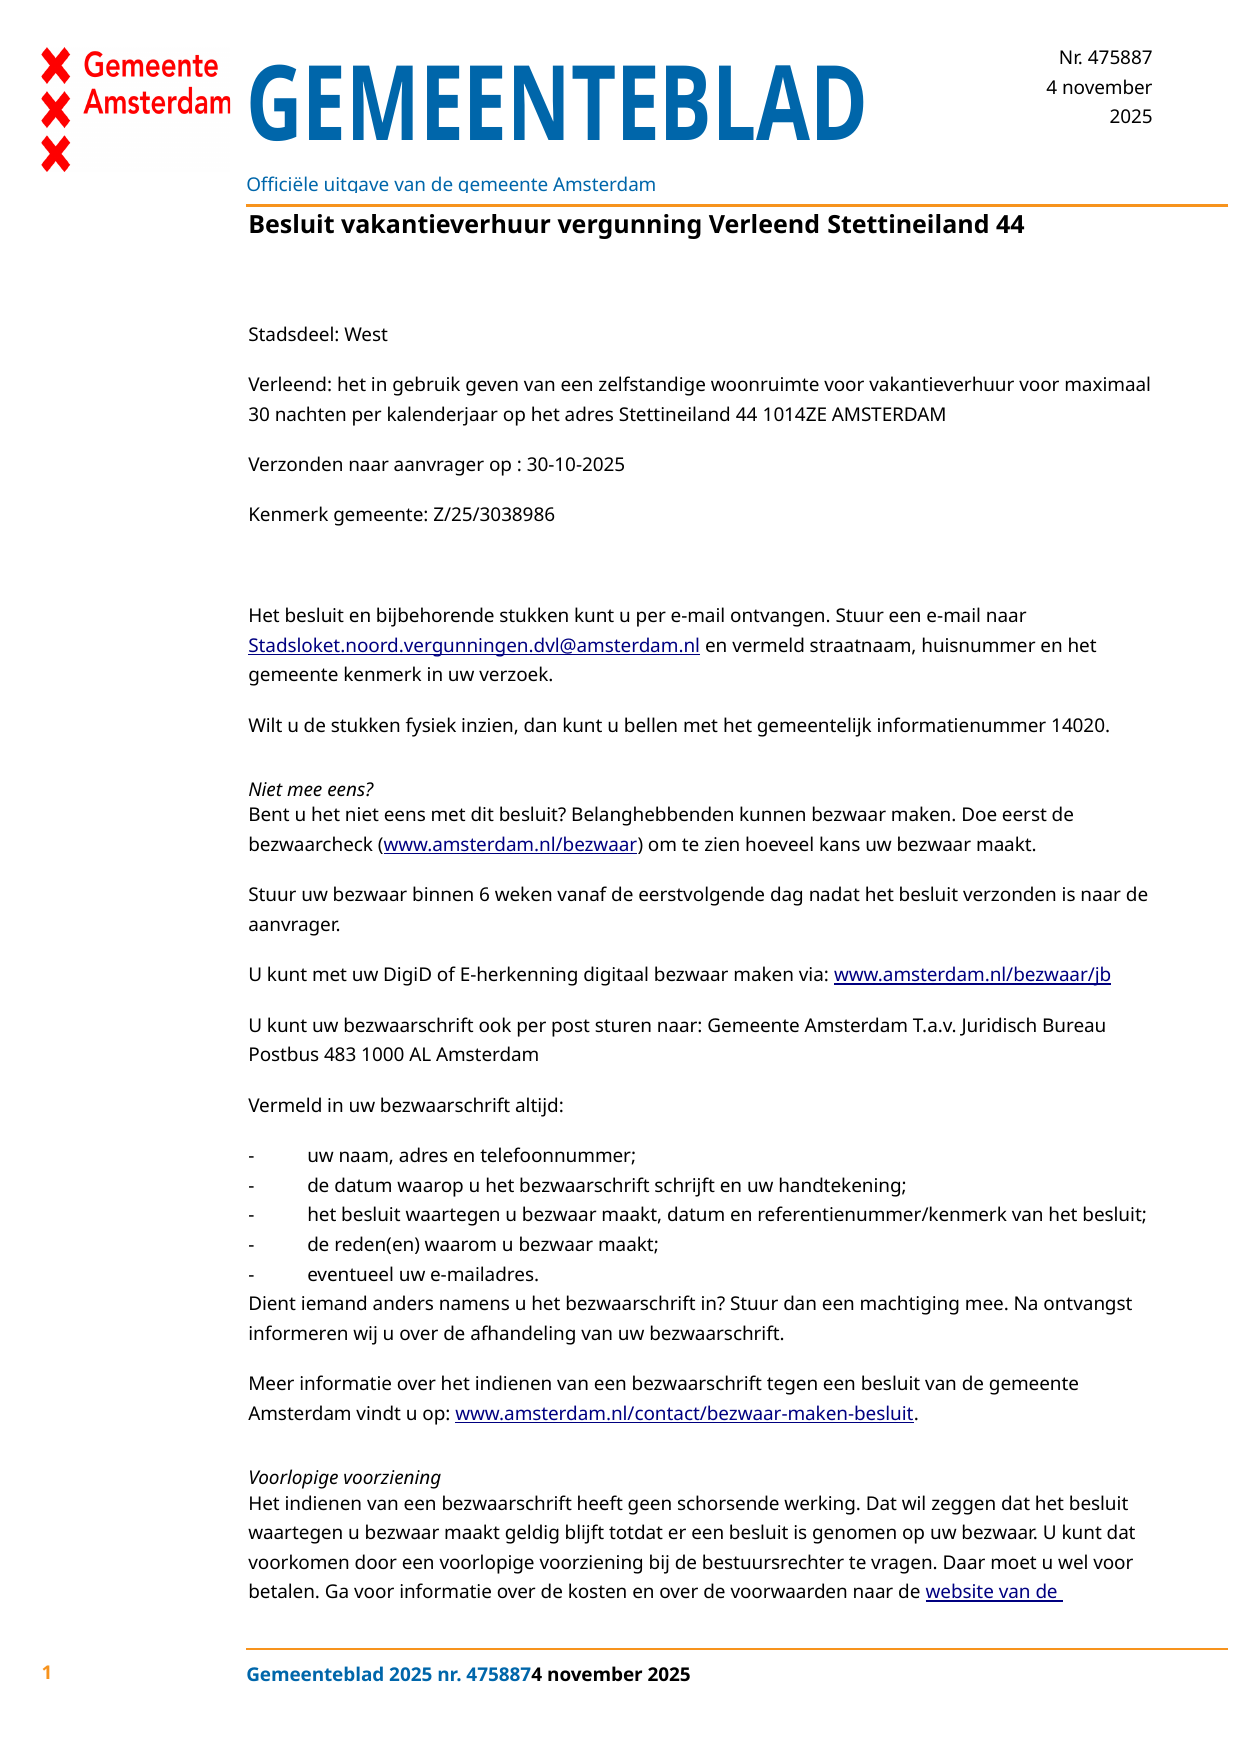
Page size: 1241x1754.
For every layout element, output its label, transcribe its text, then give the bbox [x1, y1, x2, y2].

text Verleend: het in gebruik geven van een zelfstandige woonruimte voor vakantieverhuur voor maximaal 30 nachten per kalenderjaar op het adres Stettineiland 44 1014ZE AMSTERDAM [248, 371, 1152, 426]
text Wilt u de stukken fysiek inzien, dan kunt u bellen met het gemeentelijk informatienummer 14020. [248, 712, 1152, 738]
text Stuur uw bezwaar binnen 6 weken vanaf de eerstvolgende dag nadat het besluit verzonden is naar de aanvrager. [248, 882, 1152, 937]
text Kenmerk gemeente: Z/25/3038986 [248, 502, 1152, 527]
list de datum waarop u het bezwaarschrift schrijft en uw handtekening; [248, 1172, 1152, 1198]
text Voorlopige voorziening [248, 1464, 1152, 1490]
list het besluit waartegen u bezwaar maakt, datum en referentienummer/kenmerk van het besluit; [248, 1202, 1152, 1227]
text Besluit vakantieverhuur vergunning Verleend Stettineiland 44 [248, 207, 1152, 241]
text Niet mee eens? [248, 776, 1152, 802]
text Verzonden naar aanvrager op : 30-10-2025 [248, 451, 1152, 477]
text Bent u het niet eens met dit besluit? Belanghebbenden kunnen bezwaar maken. Doe eerst de bezwaarcheck (www.amsterdam.nl/bezwaar) om te zien hoeveel kans uw bezwaar maakt. [248, 802, 1152, 857]
list uw naam, adres en telefoonnummer; [248, 1142, 1152, 1168]
text Dient iemand anders namens u het bezwaarschrift in? Stuur dan een machtiging mee. Na ontvangst informeren wij u over de afhandeling van uw bezwaarschrift. [248, 1290, 1152, 1346]
text Het besluit en bijbehorende stukken kunt u per e-mail ontvangen. Stuur een e-mail naar Stadsloket.noord.vergunningen.dvl@amsterdam.nl en vermeld straatnaam, huisnummer en het gemeente kenmerk in uw verzoek. [248, 602, 1152, 687]
text U kunt uw bezwaarschrift ook per post sturen naar: Gemeente Amsterdam T.a.v. Juridisch Bureau Postbus 483 1000 AL Amsterdam [248, 1012, 1152, 1067]
text Vermeld in uw bezwaarschrift altijd: [248, 1092, 1152, 1118]
picture [41, 47, 231, 172]
text U kunt met uw DigiD of E-herkenning digitaal bezwaar maken via: www.amsterdam.nl/bezwaar/jb [248, 962, 1152, 987]
list eventueel uw e-mailadres. [248, 1261, 1152, 1287]
text Meer informatie over het indienen van een bezwaarschrift tegen een besluit van de gemeente Amsterdam vindt u op: www.amsterdam.nl/contact/bezwaar-maken-besluit. [248, 1370, 1152, 1426]
text Het indienen van een bezwaarschrift heeft geen schorsende werking. Dat wil zeggen dat het besluit waartegen u bezwaar maakt geldig blijft totdat er een besluit is genomen op uw bezwaar. U kunt dat voorkomen door een voorlopige voorziening bij de bestuursrechter te vragen. Daar moet u wel voor betalen. Ga voor informatie over de kosten en over de voorwaarden naar de website van de [248, 1490, 1152, 1604]
list de reden(en) waarom u bezwaar maakt; [248, 1231, 1152, 1257]
text Stadsdeel: West [248, 321, 1152, 346]
